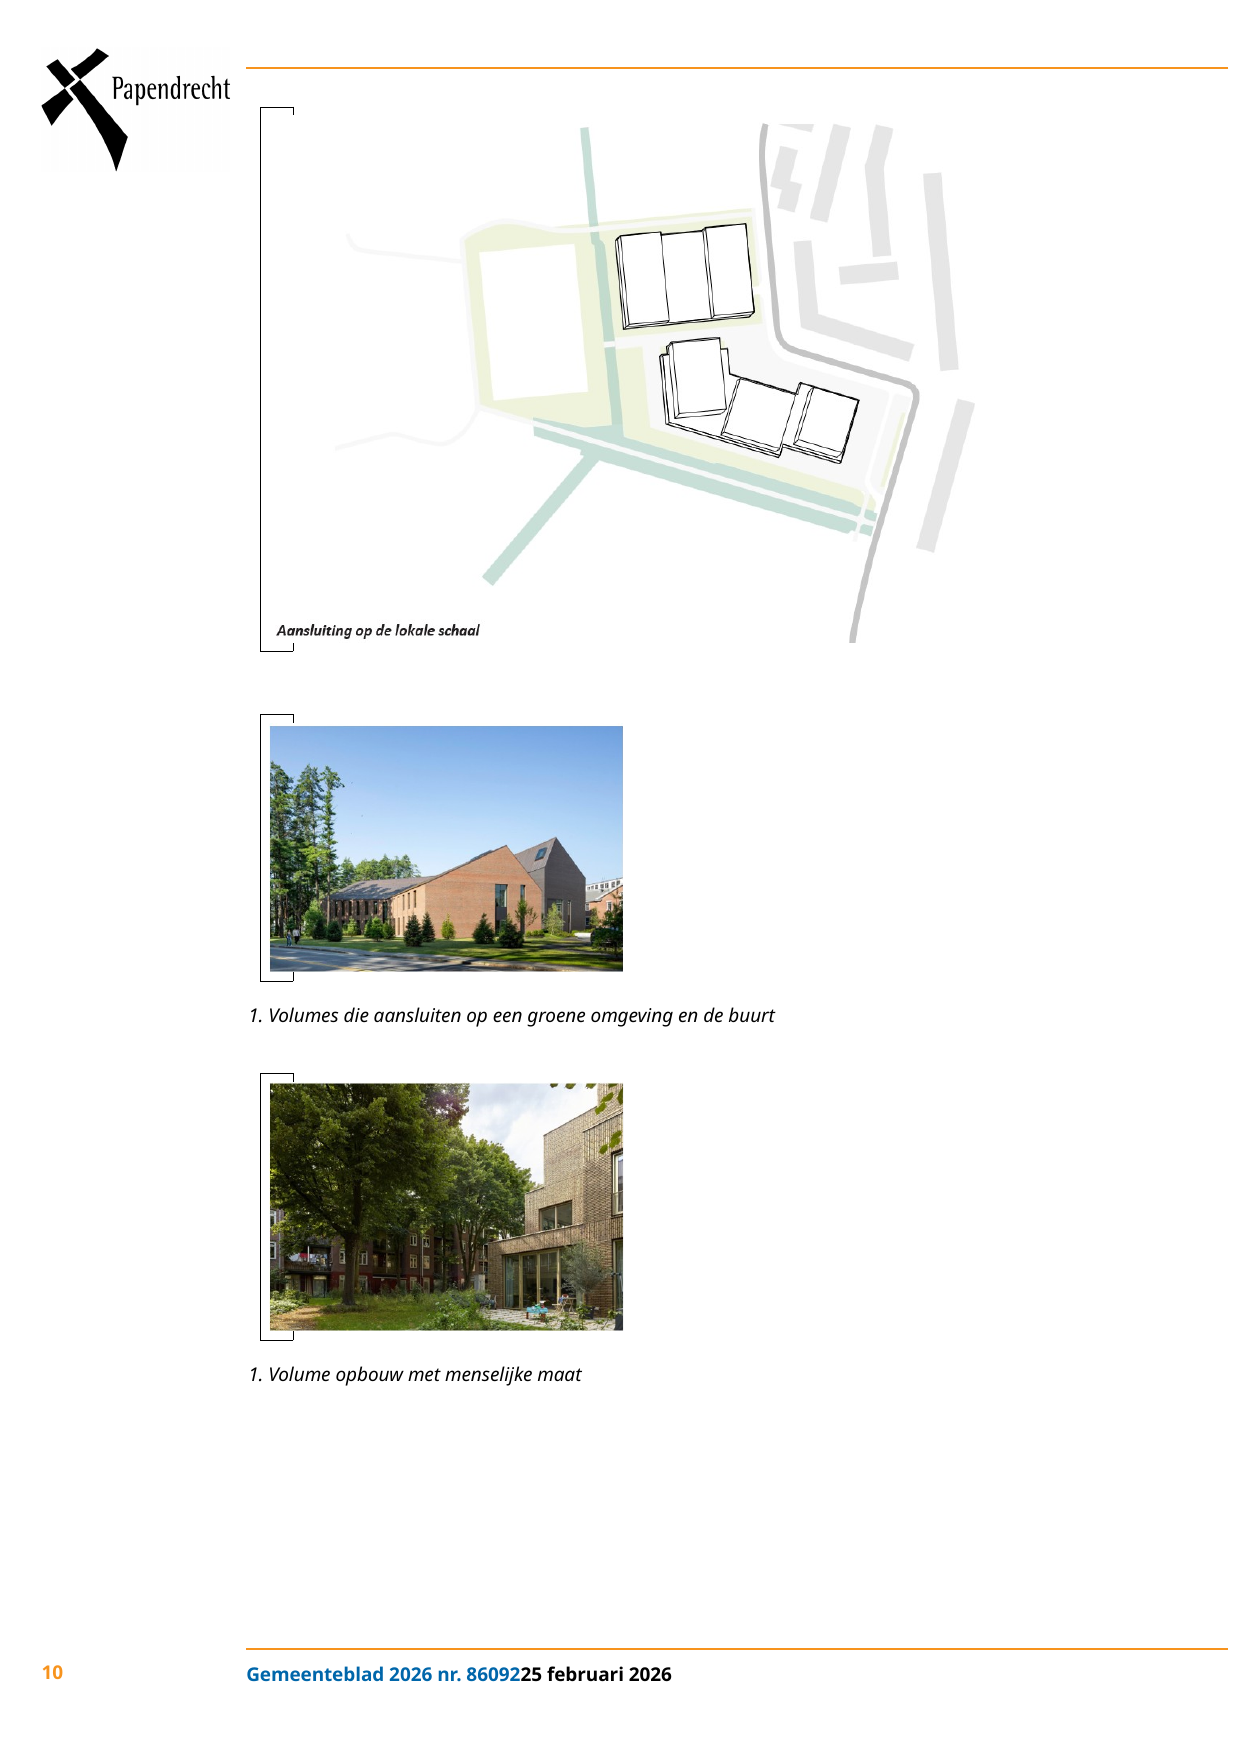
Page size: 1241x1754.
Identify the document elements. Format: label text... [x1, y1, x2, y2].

picture [268, 1082, 624, 1331]
picture [41, 47, 231, 172]
picture [268, 115, 978, 643]
picture [268, 723, 624, 972]
text 1. Volumes die aansluiten op een groene omgeving en de buurt [248, 1002, 1152, 1028]
text 1. Volume opbouw met menselijke maat [248, 1361, 1152, 1387]
